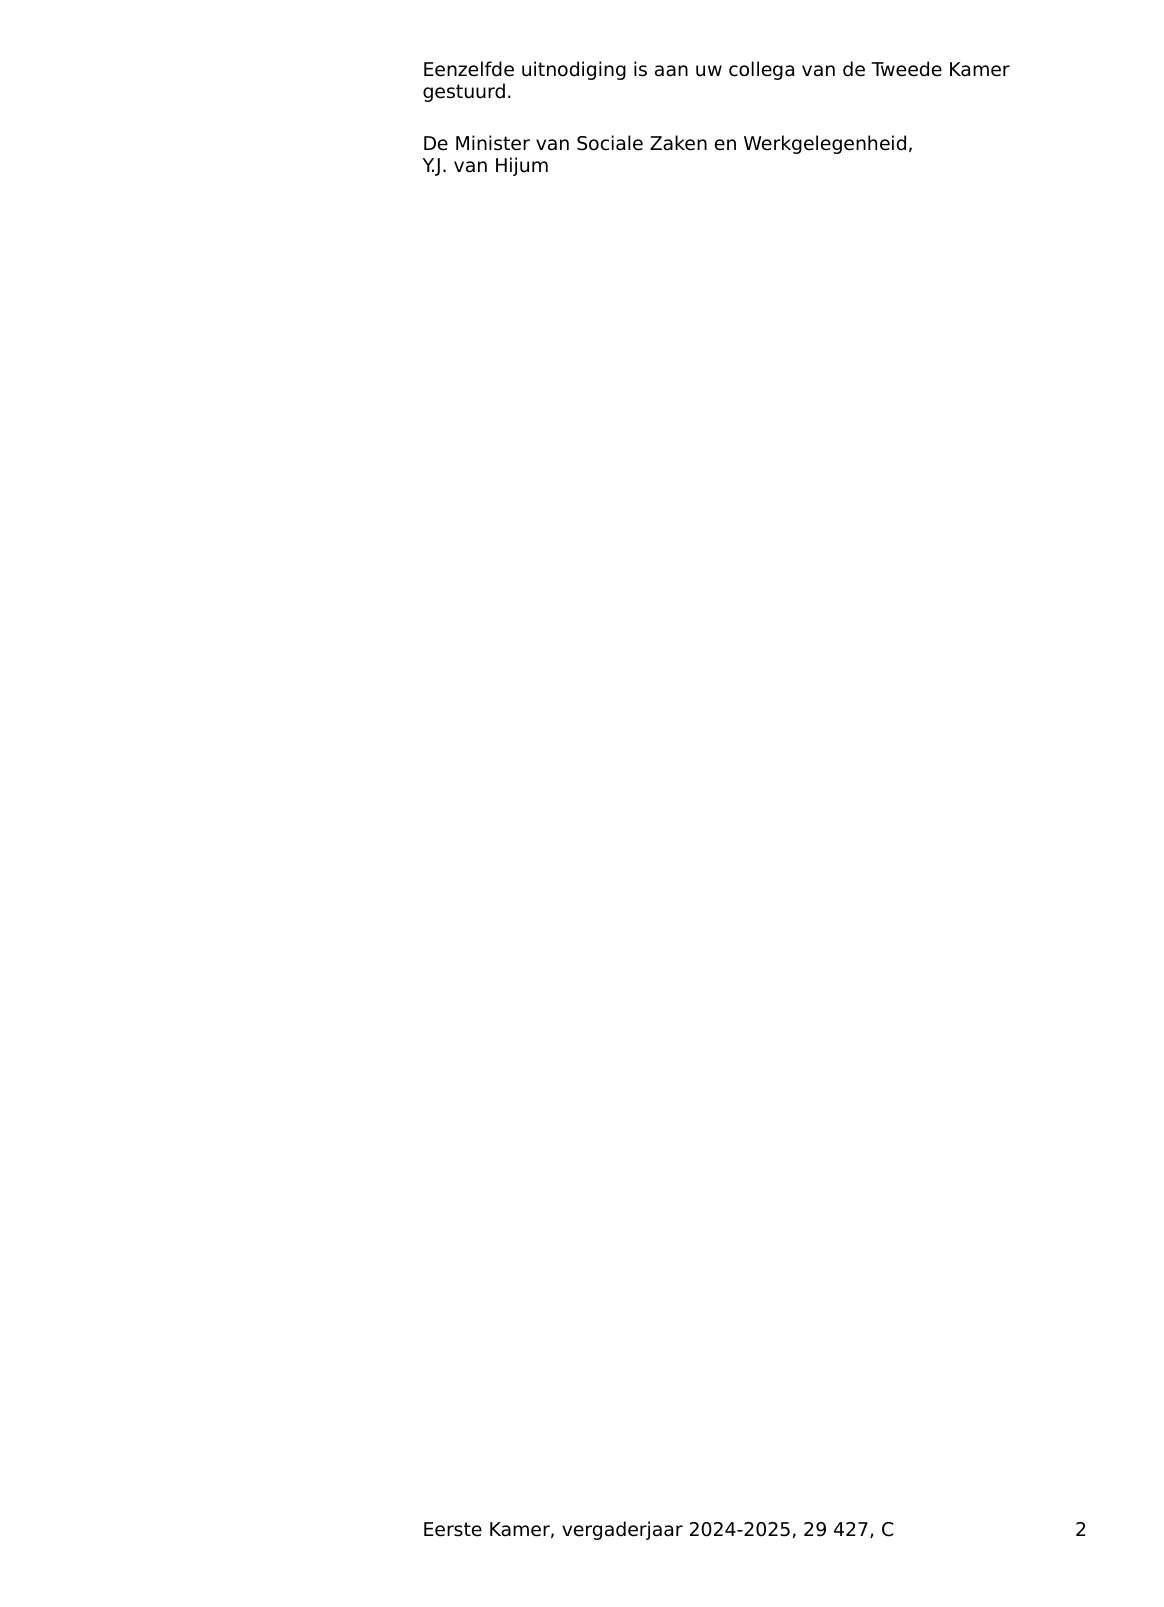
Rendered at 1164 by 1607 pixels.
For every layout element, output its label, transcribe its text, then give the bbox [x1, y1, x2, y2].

text De Minister van Sociale Zaken en Werkgelegenheid, Y.J. van Hijum [422, 133, 1087, 177]
text Eenzelfde uitnodiging is aan uw collega van de Tweede Kamer gestuurd. [422, 59, 1087, 103]
